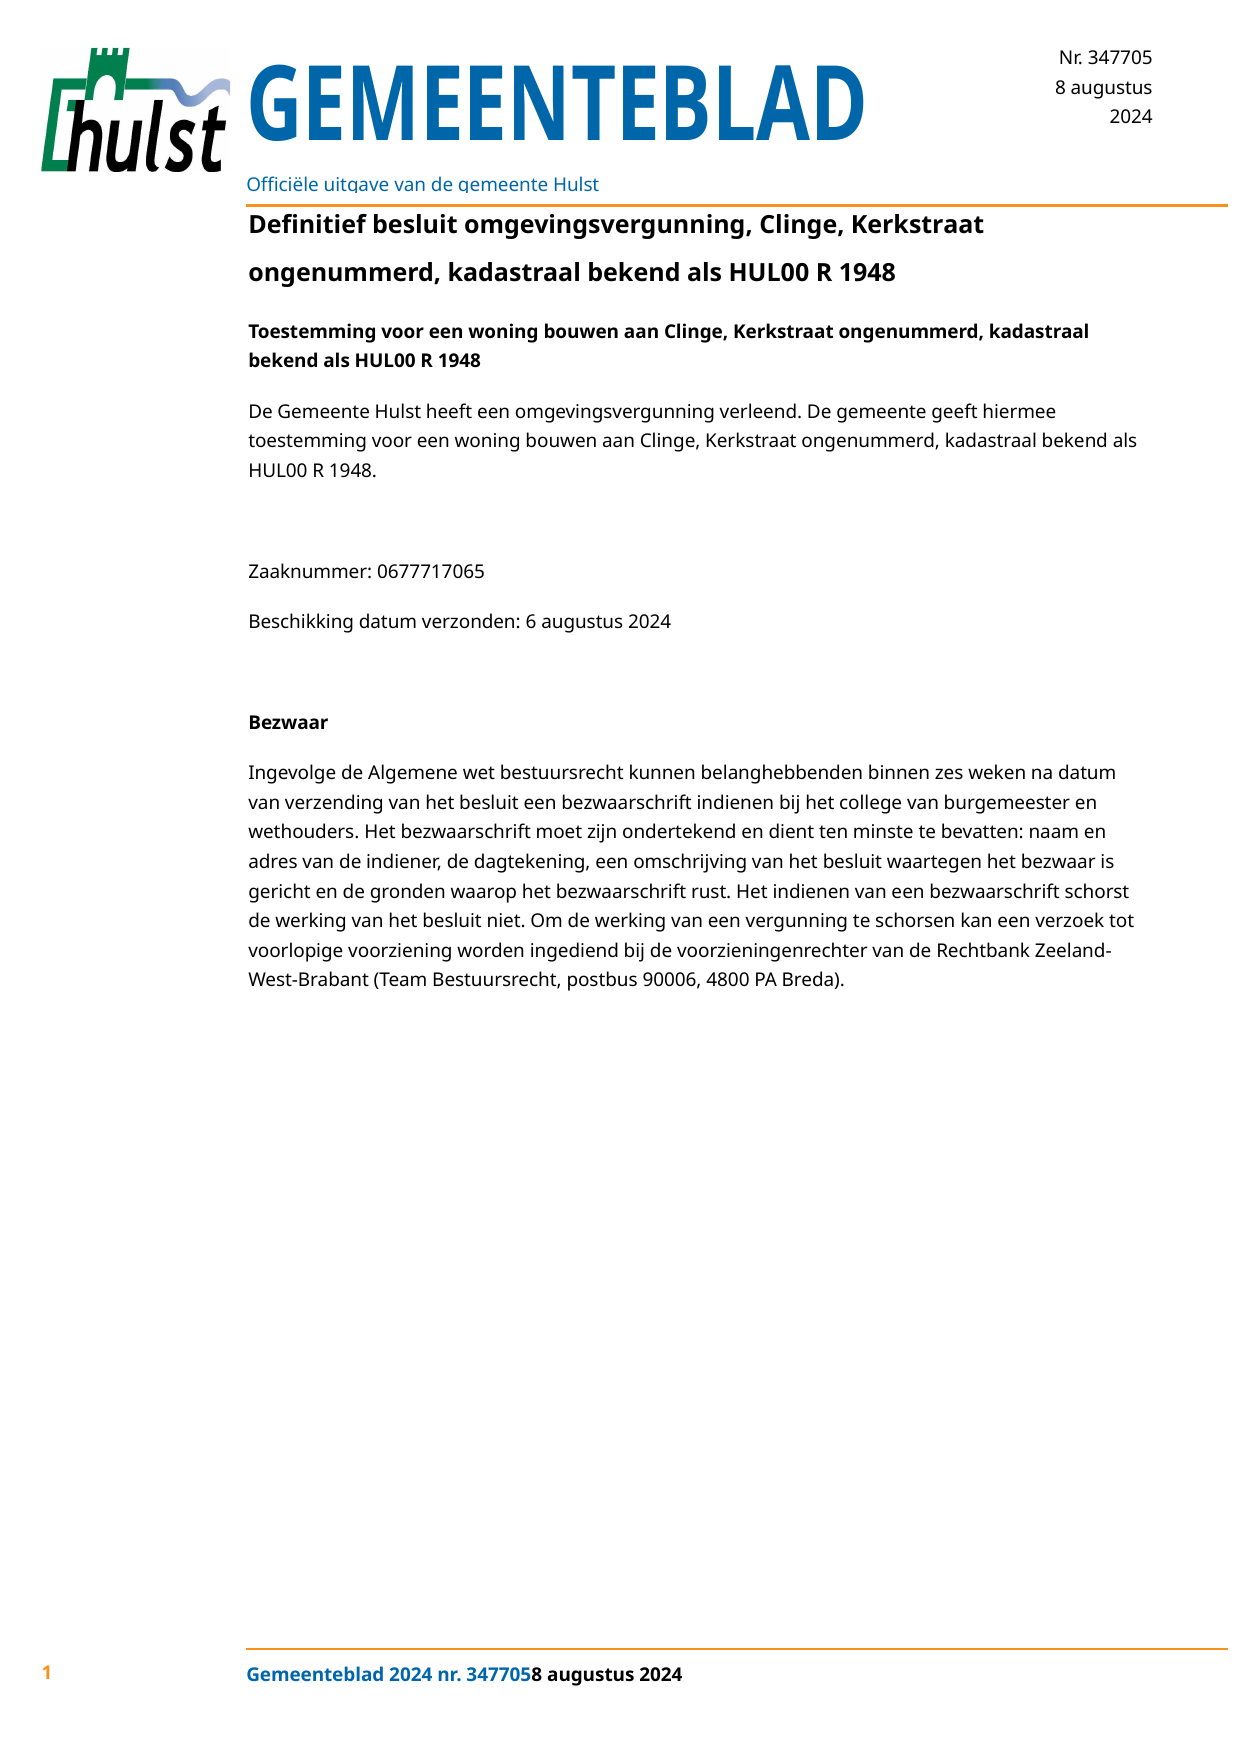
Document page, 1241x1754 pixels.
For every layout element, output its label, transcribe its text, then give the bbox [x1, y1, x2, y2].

text Zaaknummer: 0677717065 [248, 558, 1152, 584]
text Ingevolge de Algemene wet bestuursrecht kunnen belanghebbenden binnen zes weken na datum van verzending van het besluit een bezwaarschrift indienen bij het college van burgemeester en wethouders. Het bezwaarschrift moet zijn ondertekend en dient ten minste te bevatten: naam en adres van de indiener, de dagtekening, een omschrijving van het besluit waartegen het bezwaar is gericht en de gronden waarop het bezwaarschrift rust. Het indienen van een bezwaarschrift schorst de werking van het besluit niet. Om de werking van een vergunning te schorsen kan een verzoek tot voorlopige voorziening worden ingediend bij de voorzieningenrechter van de Rechtbank Zeeland-West-Brabant (Team Bestuursrecht, postbus 90006, 4800 PA Breda). [248, 759, 1152, 992]
text Definitief besluit omgevingsvergunning, Clinge, Kerkstraat ongenummerd, kadastraal bekend als HUL00 R 1948 [248, 207, 1152, 288]
text Beschikking datum verzonden: 6 augustus 2024 [248, 608, 1152, 634]
picture [41, 47, 231, 172]
text Toestemming voor een woning bouwen aan Clinge, Kerkstraat ongenummerd, kadastraal bekend als HUL00 R 1948 [248, 318, 1152, 373]
text De Gemeente Hulst heeft een omgevingsvergunning verleend. De gemeente geeft hiermee toestemming voor een woning bouwen aan Clinge, Kerkstraat ongenummerd, kadastraal bekend als HUL00 R 1948. [248, 398, 1152, 483]
text Bezwaar [248, 709, 1152, 735]
